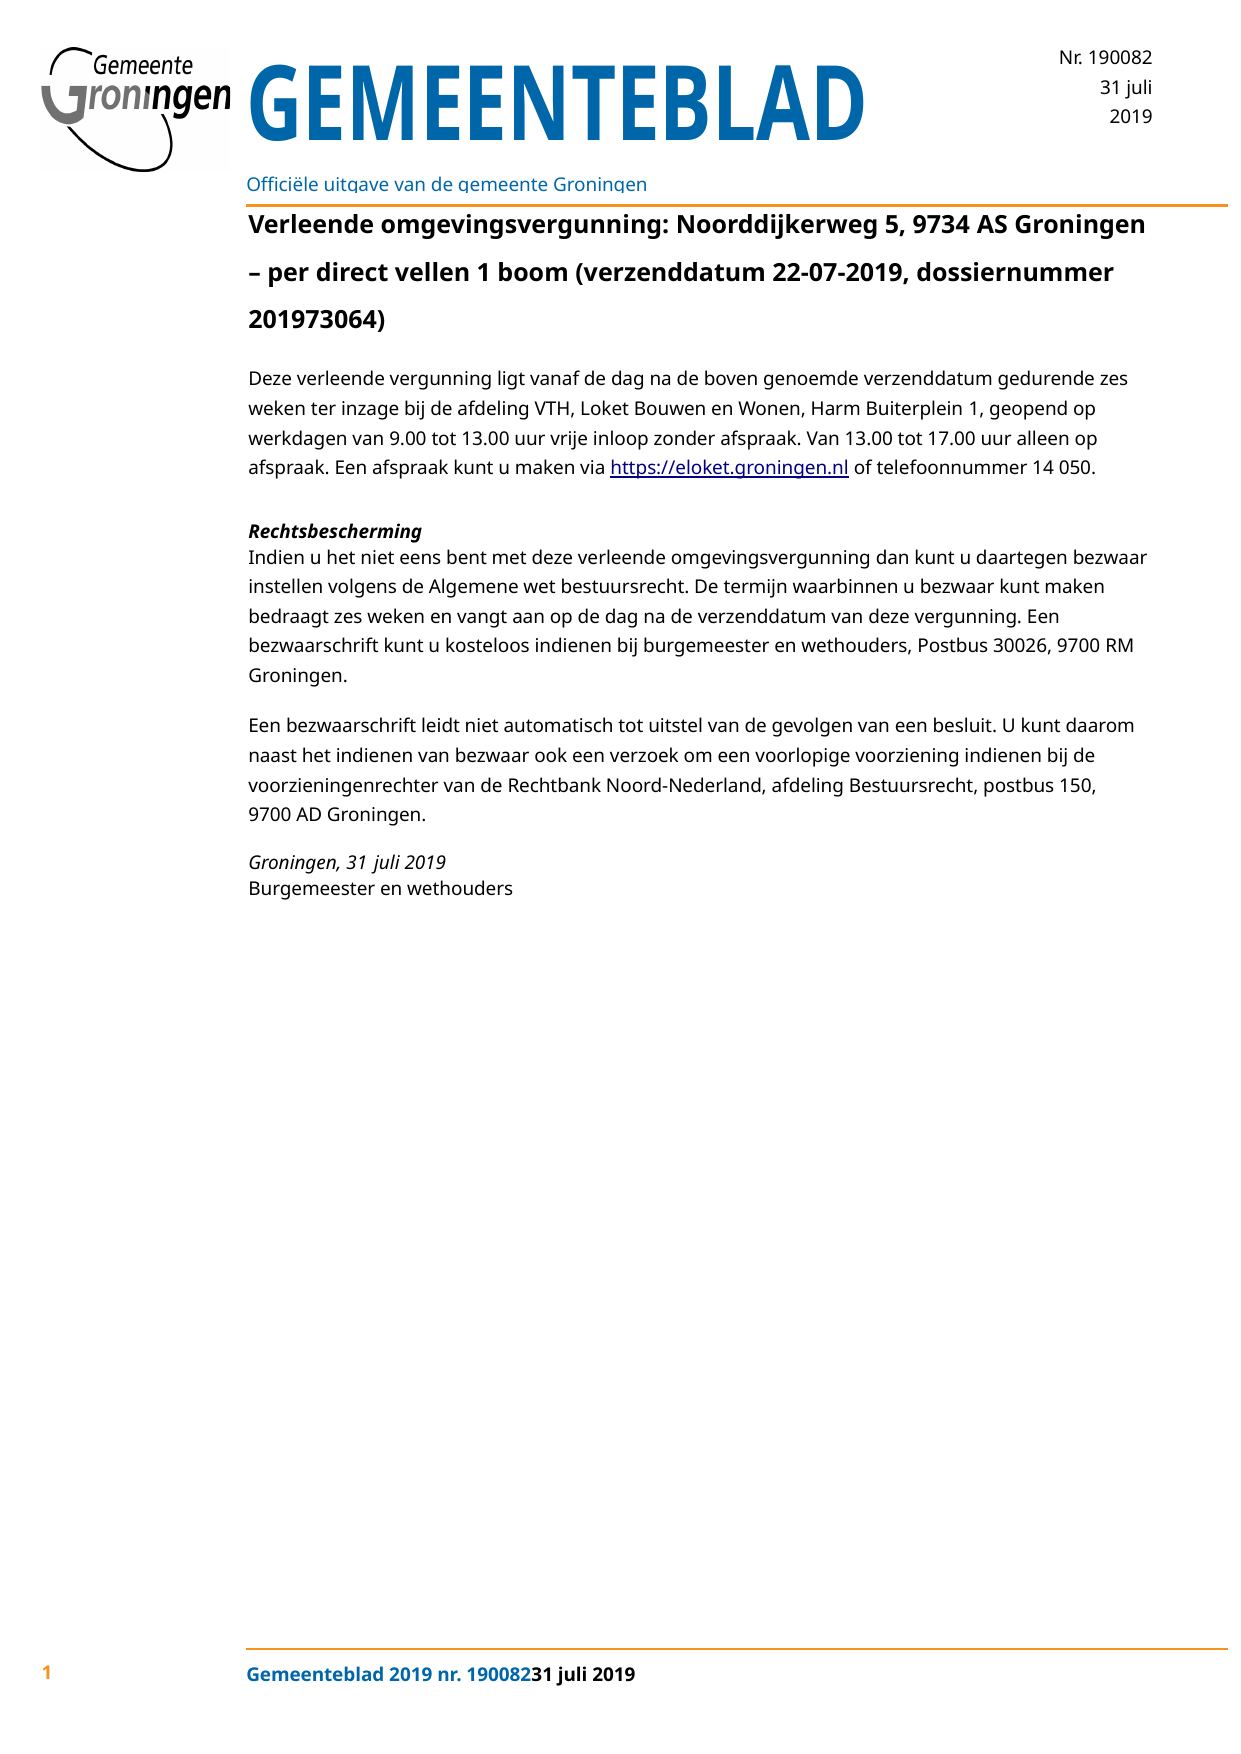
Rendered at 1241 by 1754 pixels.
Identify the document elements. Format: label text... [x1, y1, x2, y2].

text Groningen, 31 juli 2019 [248, 849, 1152, 875]
text Indien u het niet eens bent met deze verleende omgevingsvergunning dan kunt u daartegen bezwaar instellen volgens de Algemene wet bestuursrecht. De termijn waarbinnen u bezwaar kunt maken bedraagt zes weken en vangt aan op de dag na de verzenddatum van deze vergunning. Een bezwaarschrift kunt u kosteloos indienen bij burgemeester en wethouders, Postbus 30026, 9700 RM Groningen. [248, 544, 1152, 688]
text Verleende omgevingsvergunning: Noorddijkerweg 5, 9734 AS Groningen – per direct vellen 1 boom (verzenddatum 22-07-2019, dossiernummer 201973064) [248, 207, 1152, 336]
text Deze verleende vergunning ligt vanaf de dag na de boven genoemde verzenddatum gedurende zes weken ter inzage bij de afdeling VTH, Loket Bouwen en Wonen, Harm Buiterplein 1, geopend op werkdagen van 9.00 tot 13.00 uur vrije inloop zonder afspraak. Van 13.00 tot 17.00 uur alleen op afspraak. Een afspraak kunt u maken via https://eloket.groningen.nl of telefoonnummer 14 050. [248, 366, 1152, 480]
text Een bezwaarschrift leidt niet automatisch tot uitstel van de gevolgen van een besluit. U kunt daarom naast het indienen van bezwaar ook een verzoek om een voorlopige voorziening indienen bij de voorzieningenrechter van de Rechtbank Noord-Nederland, afdeling Bestuursrecht, postbus 150, 9700 AD Groningen. [248, 713, 1152, 827]
text Rechtsbescherming [248, 518, 1152, 544]
text Burgemeester en wethouders [248, 875, 1152, 901]
picture [41, 47, 231, 172]
